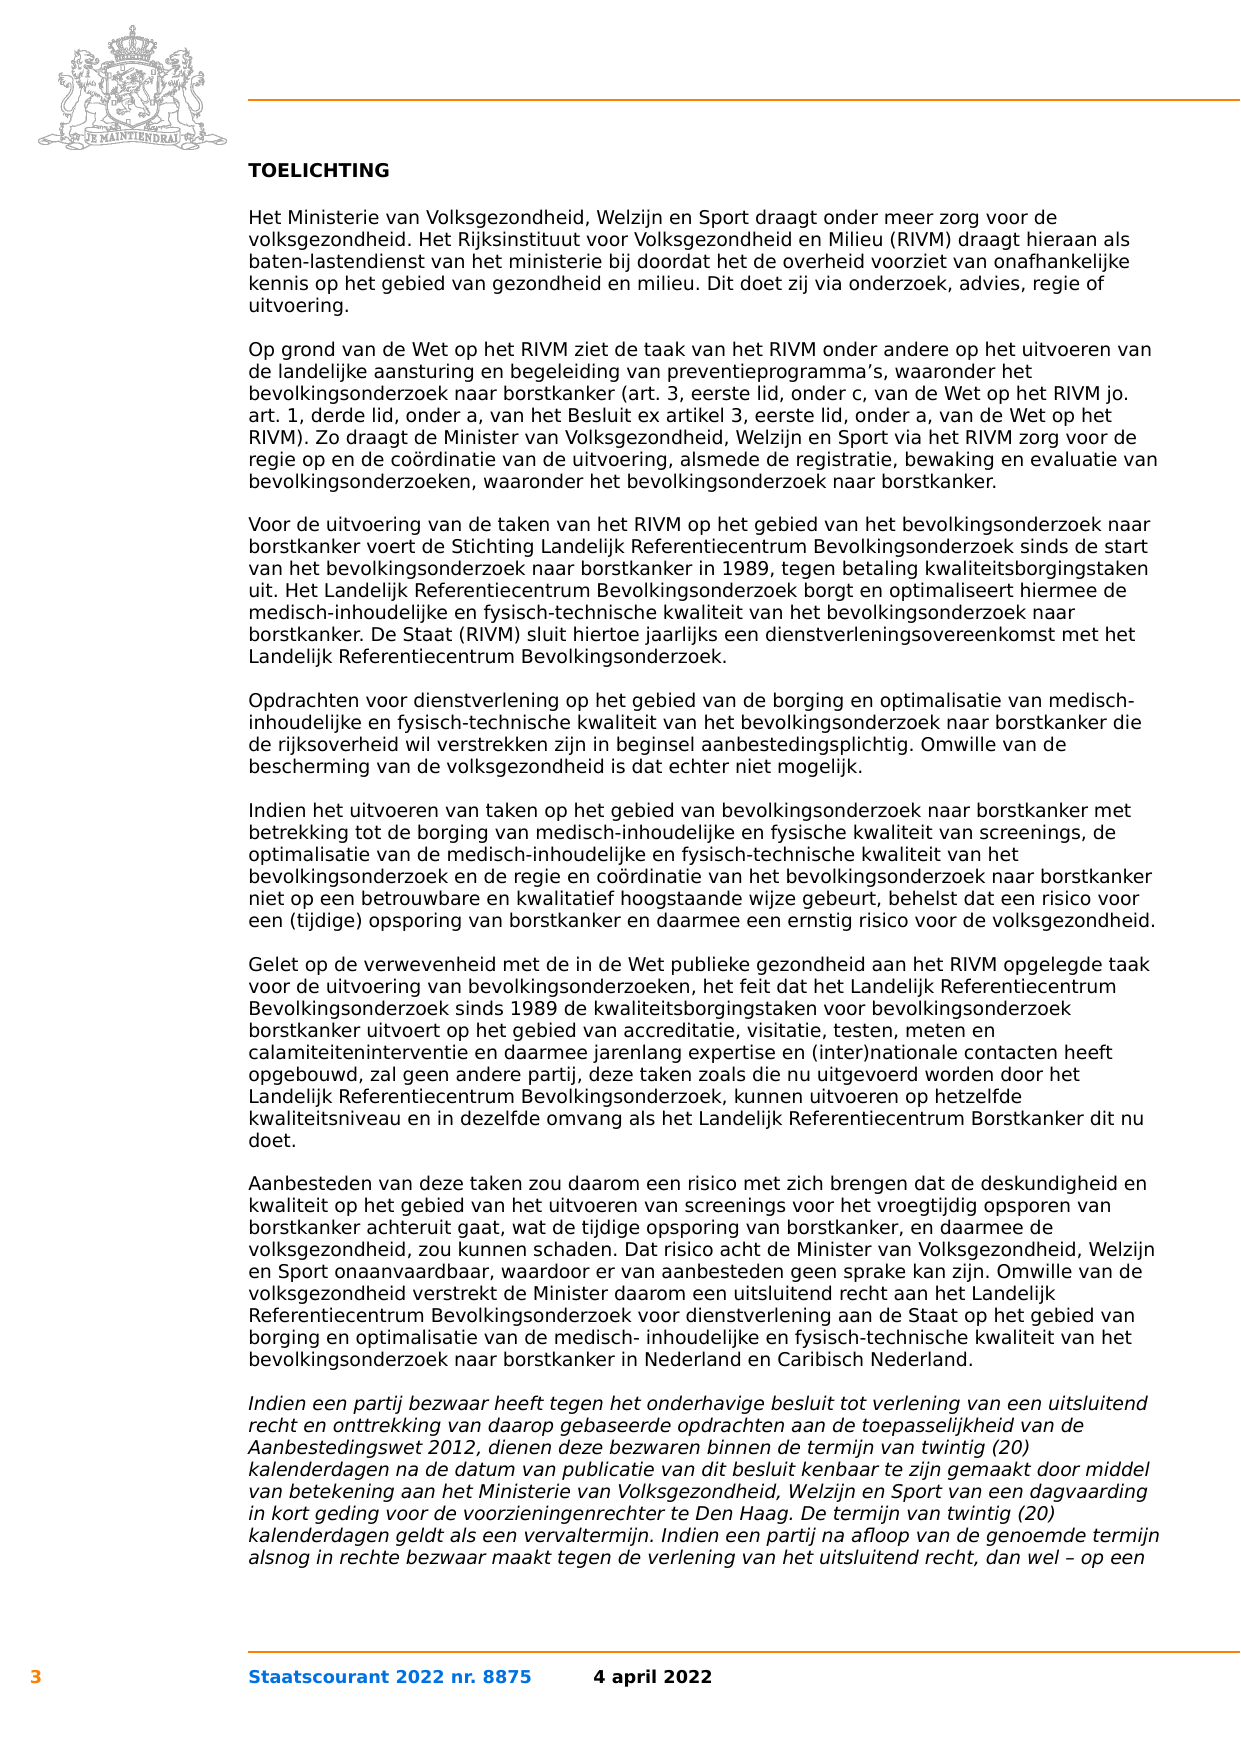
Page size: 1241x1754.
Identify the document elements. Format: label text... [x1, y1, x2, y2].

text Aanbesteden van deze taken zou daarom een risico met zich brengen dat de deskundigheid en kwaliteit op het gebied van het uitvoeren van screenings voor het vroegtijdig opsporen van borstkanker achteruit gaat, wat de tijdige opsporing van borstkanker, en daarmee de volksgezondheid, zou kunnen schaden. Dat risico acht de Minister van Volksgezondheid, Welzijn en Sport onaanvaardbaar, waardoor er van aanbesteden geen sprake kan zijn. Omwille van de volksgezondheid verstrekt de Minister daarom een uitsluitend recht aan het Landelijk Referentiecentrum Bevolkingsonderzoek voor dienstverlening aan de Staat op het gebied van borging en optimalisatie van de medisch- inhoudelijke en fysisch-technische kwaliteit van het bevolkingsonderzoek naar borstkanker in Nederland en Caribisch Nederland. [248, 1173, 1163, 1371]
text Indien een partij bezwaar heeft tegen het onderhavige besluit tot verlening van een uitsluitend recht en onttrekking van daarop gebaseerde opdrachten aan de toepasselijkheid van de Aanbestedingswet 2012, dienen deze bezwaren binnen de termijn van twintig (20) kalenderdagen na de datum van publicatie van dit besluit kenbaar te zijn gemaakt door middel van betekening aan het Ministerie van Volksgezondheid, Welzijn en Sport van een dagvaarding in kort geding voor de voorzieningenrechter te Den Haag. De termijn van twintig (20) kalenderdagen geldt als een vervaltermijn. Indien een partij na afloop van de genoemde termijn alsnog in rechte bezwaar maakt tegen de verlening van het uitsluitend recht, dan wel – op een [248, 1393, 1163, 1569]
picture [38, 25, 227, 150]
text Op grond van de Wet op het RIVM ziet de taak van het RIVM onder andere op het uitvoeren van de landelijke aansturing en begeleiding van preventieprogramma’s, waaronder het bevolkingsonderzoek naar borstkanker (art. 3, eerste lid, onder c, van de Wet op het RIVM jo. art. 1, derde lid, onder a, van het Besluit ex artikel 3, eerste lid, onder a, van de Wet op het RIVM). Zo draagt de Minister van Volksgezondheid, Welzijn en Sport via het RIVM zorg voor de regie op en de coördinatie van de uitvoering, alsmede de registratie, bewaking en evaluatie van bevolkingsonderzoeken, waaronder het bevolkingsonderzoek naar borstkanker. [248, 339, 1163, 492]
text Voor de uitvoering van de taken van het RIVM op het gebied van het bevolkingsonderzoek naar borstkanker voert de Stichting Landelijk Referentiecentrum Bevolkingsonderzoek sinds de start van het bevolkingsonderzoek naar borstkanker in 1989, tegen betaling kwaliteitsborgingstaken uit. Het Landelijk Referentiecentrum Bevolkingsonderzoek borgt en optimaliseert hiermee de medisch-inhoudelijke en fysisch-technische kwaliteit van het bevolkingsonderzoek naar borstkanker. De Staat (RIVM) sluit hiertoe jaarlijks een dienstverleningsovereenkomst met het Landelijk Referentiecentrum Bevolkingsonderzoek. [248, 514, 1163, 668]
text Indien het uitvoeren van taken op het gebied van bevolkingsonderzoek naar borstkanker met betrekking tot de borging van medisch-inhoudelijke en fysische kwaliteit van screenings, de optimalisatie van de medisch-inhoudelijke en fysisch-technische kwaliteit van het bevolkingsonderzoek en de regie en coördinatie van het bevolkingsonderzoek naar borstkanker niet op een betrouwbare en kwalitatief hoogstaande wijze gebeurt, behelst dat een risico voor een (tijdige) opsporing van borstkanker en daarmee een ernstig risico voor de volksgezondheid. [248, 800, 1163, 932]
text Het Ministerie van Volksgezondheid, Welzijn en Sport draagt onder meer zorg voor de volksgezondheid. Het Rijksinstituut voor Volksgezondheid en Milieu (RIVM) draagt hieraan als baten-lastendienst van het ministerie bij doordat het de overheid voorziet van onafhankelijke kennis op het gebied van gezondheid en milieu. Dit doet zij via onderzoek, advies, regie of uitvoering. [248, 207, 1163, 317]
text Opdrachten voor dienstverlening op het gebied van de borging en optimalisatie van medisch-inhoudelijke en fysisch-technische kwaliteit van het bevolkingsonderzoek naar borstkanker die de rijksoverheid wil verstrekken zijn in beginsel aanbestedingsplichtig. Omwille van de bescherming van de volksgezondheid is dat echter niet mogelijk. [248, 690, 1163, 778]
text Gelet op de verwevenheid met de in de Wet publieke gezondheid aan het RIVM opgelegde taak voor de uitvoering van bevolkingsonderzoeken, het feit dat het Landelijk Referentiecentrum Bevolkingsonderzoek sinds 1989 de kwaliteitsborgingstaken voor bevolkingsonderzoek borstkanker uitvoert op het gebied van accreditatie, visitatie, testen, meten en calamiteiteninterventie en daarmee jarenlang expertise en (inter)nationale contacten heeft opgebouwd, zal geen andere partij, deze taken zoals die nu uitgevoerd worden door het Landelijk Referentiecentrum Bevolkingsonderzoek, kunnen uitvoeren op hetzelfde kwaliteitsniveau en in dezelfde omvang als het Landelijk Referentiecentrum Borstkanker dit nu doet. [248, 954, 1163, 1151]
subtitle TOELICHTING [248, 160, 1163, 182]
